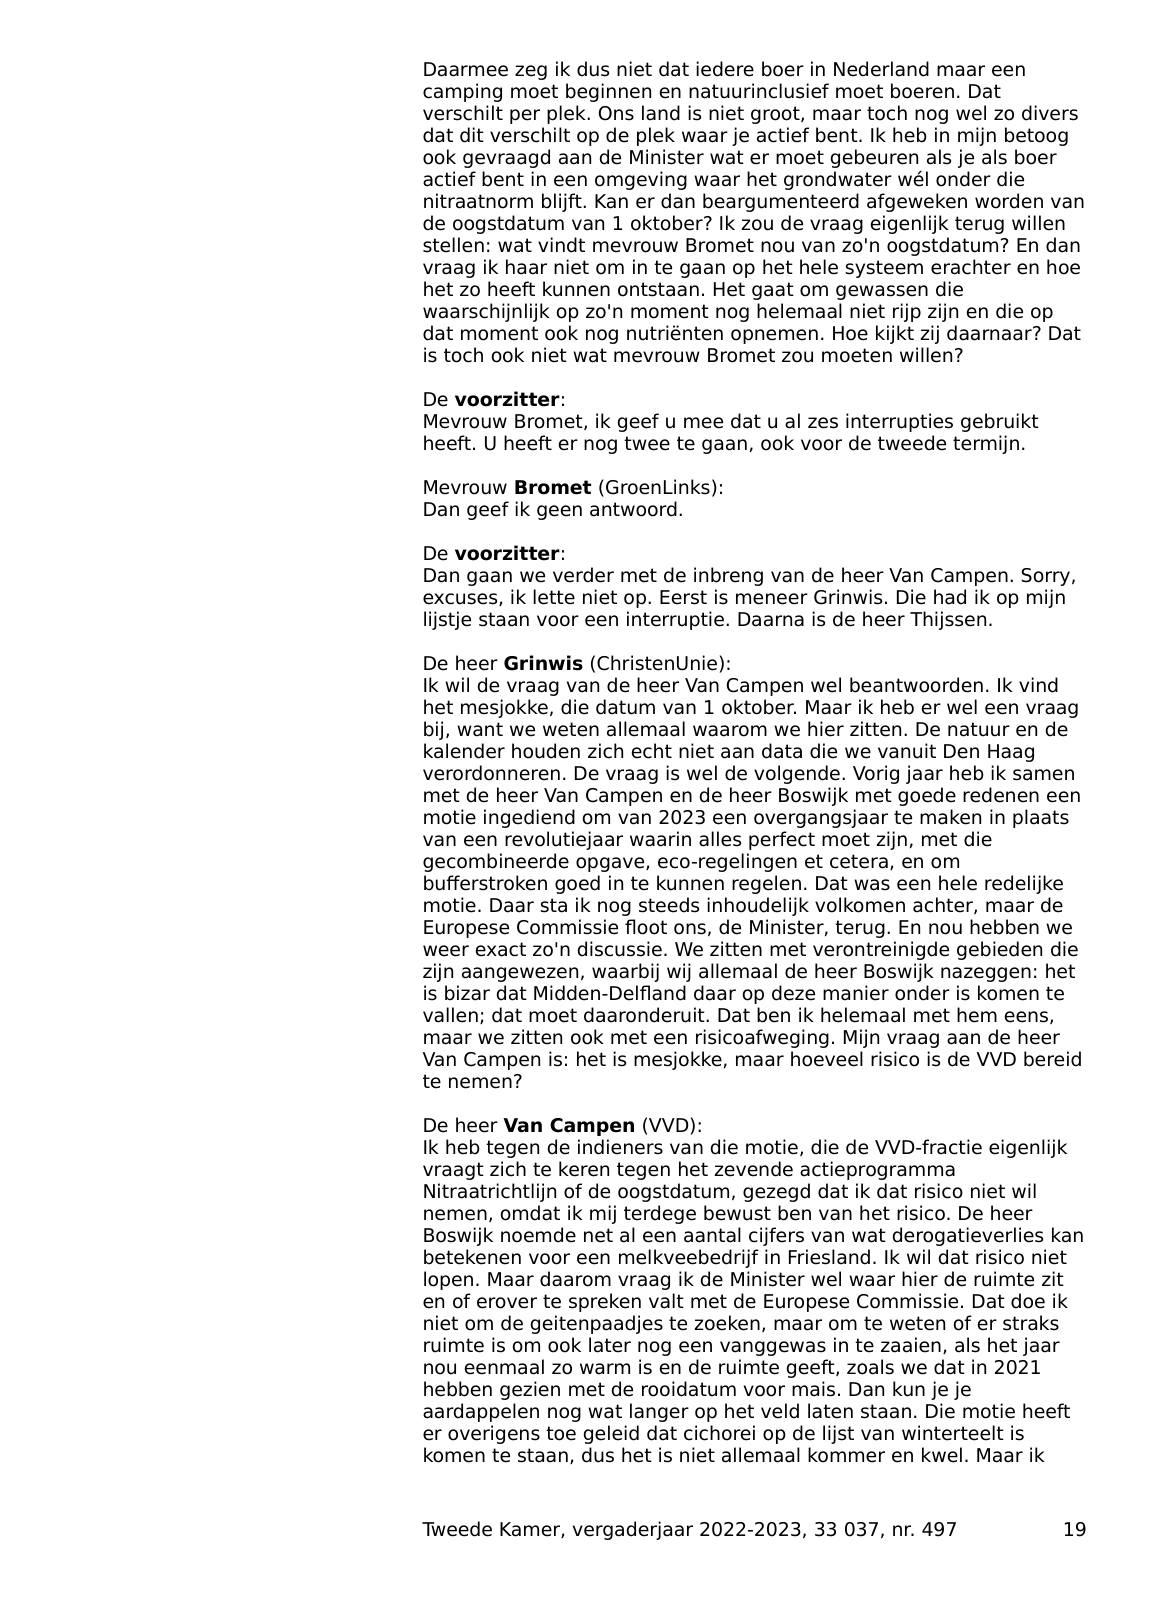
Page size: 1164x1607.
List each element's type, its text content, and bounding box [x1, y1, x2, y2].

text Dan geef ik geen antwoord. [422, 499, 1087, 521]
text Dan gaan we verder met de inbreng van de heer Van Campen. Sorry, excuses, ik lette niet op. Eerst is meneer Grinwis. Die had ik op mijn lijstje staan voor een interruptie. Daarna is de heer Thijssen. [422, 565, 1087, 631]
text Daarmee zeg ik dus niet dat iedere boer in Nederland maar een camping moet beginnen en natuurinclusief moet boeren. Dat verschilt per plek. Ons land is niet groot, maar toch nog wel zo divers dat dit verschilt op de plek waar je actief bent. Ik heb in mijn betoog ook gevraagd aan de Minister wat er moet gebeuren als je als boer actief bent in een omgeving waar het grondwater wél onder die nitraatnorm blijft. Kan er dan beargumenteerd afgeweken worden van de oogstdatum van 1 oktober? Ik zou de vraag eigenlijk terug willen stellen: wat vindt mevrouw Bromet nou van zo'n oogstdatum? En dan vraag ik haar niet om in te gaan op het hele systeem erachter en hoe het zo heeft kunnen ontstaan. Het gaat om gewassen die waarschijnlijk op zo'n moment nog helemaal niet rijp zijn en die op dat moment ook nog nutriënten opnemen. Hoe kijkt zij daarnaar? Dat is toch ook niet wat mevrouw Bromet zou moeten willen? [422, 59, 1087, 367]
text De voorzitter: [422, 543, 1087, 565]
text De heer Van Campen (VVD): [422, 1115, 1087, 1137]
text Mevrouw Bromet, ik geef u mee dat u al zes interrupties gebruikt heeft. U heeft er nog twee te gaan, ook voor de tweede termijn. [422, 411, 1087, 455]
text Ik wil de vraag van de heer Van Campen wel beantwoorden. Ik vind het mesjokke, die datum van 1 oktober. Maar ik heb er wel een vraag bij, want we weten allemaal waarom we hier zitten. De natuur en de kalender houden zich echt niet aan data die we vanuit Den Haag verordonneren. De vraag is wel de volgende. Vorig jaar heb ik samen met de heer Van Campen en de heer Boswijk met goede redenen een motie ingediend om van 2023 een overgangsjaar te maken in plaats van een revolutiejaar waarin alles perfect moet zijn, met die gecombineerde opgave, eco-regelingen et cetera, en om bufferstroken goed in te kunnen regelen. Dat was een hele redelijke motie. Daar sta ik nog steeds inhoudelijk volkomen achter, maar de Europese Commissie floot ons, de Minister, terug. En nou hebben we weer exact zo'n discussie. We zitten met verontreinigde gebieden die zijn aangewezen, waarbij wij allemaal de heer Boswijk nazeggen: het is bizar dat Midden-Delfland daar op deze manier onder is komen te vallen; dat moet daaronderuit. Dat ben ik helemaal met hem eens, maar we zitten ook met een risicoafweging. Mijn vraag aan de heer Van Campen is: het is mesjokke, maar hoeveel risico is de VVD bereid te nemen? [422, 675, 1087, 1093]
text Mevrouw Bromet (GroenLinks): [422, 477, 1087, 499]
text De heer Grinwis (ChristenUnie): [422, 653, 1087, 675]
text De voorzitter: [422, 389, 1087, 411]
text Ik heb tegen de indieners van die motie, die de VVD-fractie eigenlijk vraagt zich te keren tegen het zevende actieprogramma Nitraatrichtlijn of de oogstdatum, gezegd dat ik dat risico niet wil nemen, omdat ik mij terdege bewust ben van het risico. De heer Boswijk noemde net al een aantal cijfers van wat derogatieverlies kan betekenen voor een melkveebedrijf in Friesland. Ik wil dat risico niet lopen. Maar daarom vraag ik de Minister wel waar hier de ruimte zit en of erover te spreken valt met de Europese Commissie. Dat doe ik niet om de geitenpaadjes te zoeken, maar om te weten of er straks ruimte is om ook later nog een vanggewas in te zaaien, als het jaar nou eenmaal zo warm is en de ruimte geeft, zoals we dat in 2021 hebben gezien met de rooidatum voor mais. Dan kun je je aardappelen nog wat langer op het veld laten staan. Die motie heeft er overigens toe geleid dat cichorei op de lijst van winterteelt is komen te staan, dus het is niet allemaal kommer en kwel. Maar ik [422, 1137, 1087, 1467]
